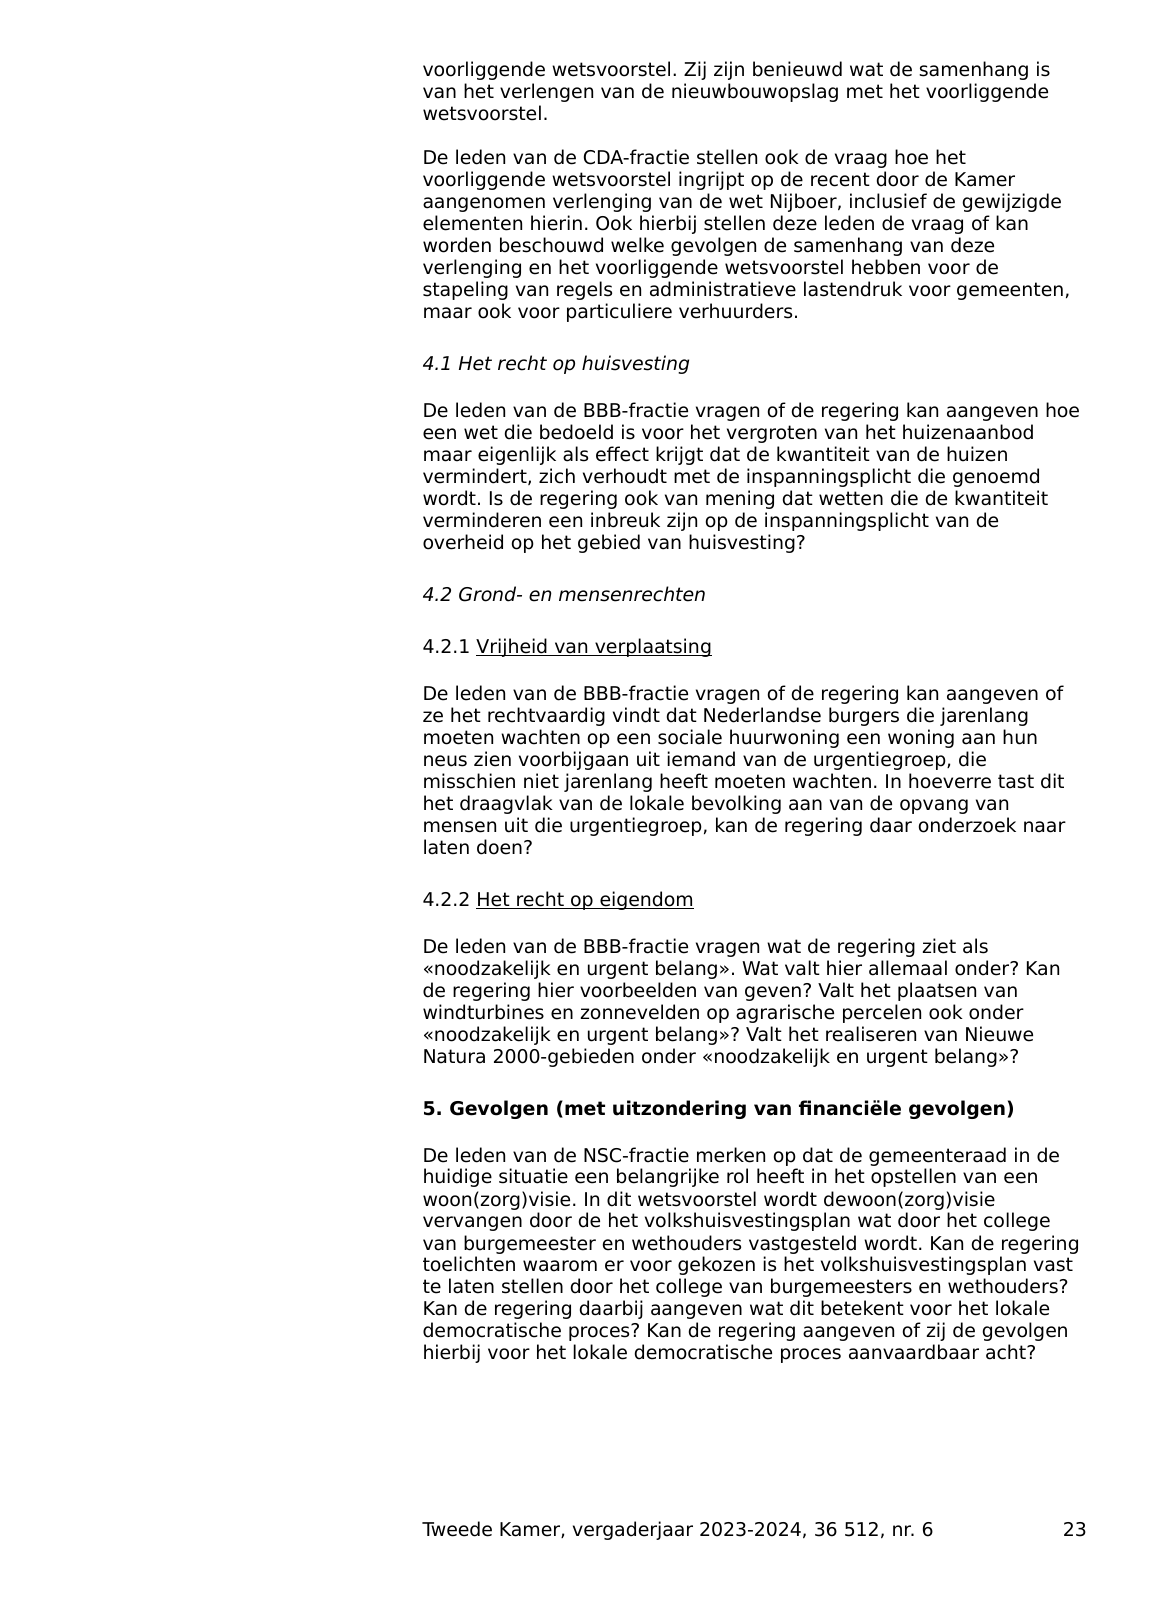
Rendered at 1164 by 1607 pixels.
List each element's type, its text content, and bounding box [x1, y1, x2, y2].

subtitle 4.1 Het recht op huisvesting [422, 353, 1087, 375]
subtitle 4.2.1 Vrijheid van verplaatsing [422, 636, 1087, 658]
text De leden van de NSC-fractie merken op dat de gemeenteraad in de huidige situatie een belangrijke rol heeft in het opstellen van een woon(zorg)visie. In dit wetsvoorstel wordt dewoon(zorg)visie vervangen door de het volkshuisvestingsplan wat door het college van burgemeester en wethouders vastgesteld wordt. Kan de regering toelichten waarom er voor gekozen is het volkshuisvestingsplan vast te laten stellen door het college van burgemeesters en wethouders? Kan de regering daarbij aangeven wat dit betekent voor het lokale democratische proces? Kan de regering aangeven of zij de gevolgen hierbij voor het lokale democratische proces aanvaardbaar acht? [422, 1144, 1087, 1364]
text De leden van de CDA-fractie stellen ook de vraag hoe het voorliggende wetsvoorstel ingrijpt op de recent door de Kamer aangenomen verlenging van de wet Nijboer, inclusief de gewijzigde elementen hierin. Ook hierbij stellen deze leden de vraag of kan worden beschouwd welke gevolgen de samenhang van deze verlenging en het voorliggende wetsvoorstel hebben voor de stapeling van regels en administratieve lastendruk voor gemeenten, maar ook voor particuliere verhuurders. [422, 147, 1087, 323]
text De leden van de BBB-fractie vragen of de regering kan aangeven of ze het rechtvaardig vindt dat Nederlandse burgers die jarenlang moeten wachten op een sociale huurwoning een woning aan hun neus zien voorbijgaan uit iemand van de urgentiegroep, die misschien niet jarenlang heeft moeten wachten. In hoeverre tast dit het draagvlak van de lokale bevolking aan van de opvang van mensen uit die urgentiegroep, kan de regering daar onderzoek naar laten doen? [422, 683, 1087, 859]
text De leden van de BBB-fractie vragen of de regering kan aangeven hoe een wet die bedoeld is voor het vergroten van het huizenaanbod maar eigenlijk als effect krijgt dat de kwantiteit van de huizen vermindert, zich verhoudt met de inspanningsplicht die genoemd wordt. Is de regering ook van mening dat wetten die de kwantiteit verminderen een inbreuk zijn op de inspanningsplicht van de overheid op het gebied van huisvesting? [422, 400, 1087, 554]
subtitle 5. Gevolgen (met uitzondering van financiële gevolgen) [422, 1097, 1087, 1119]
text De leden van de BBB-fractie vragen wat de regering ziet als «noodzakelijk en urgent belang». Wat valt hier allemaal onder? Kan de regering hier voorbeelden van geven? Valt het plaatsen van windturbines en zonnevelden op agrarische percelen ook onder «noodzakelijk en urgent belang»? Valt het realiseren van Nieuwe Natura 2000-gebieden onder «noodzakelijk en urgent belang»? [422, 936, 1087, 1067]
subtitle 4.2 Grond- en mensenrechten [422, 584, 1087, 606]
text voorliggende wetsvoorstel. Zij zijn benieuwd wat de samenhang is van het verlengen van de nieuwbouwopslag met het voorliggende wetsvoorstel. [422, 59, 1087, 125]
subtitle 4.2.2 Het recht op eigendom [422, 889, 1087, 911]
